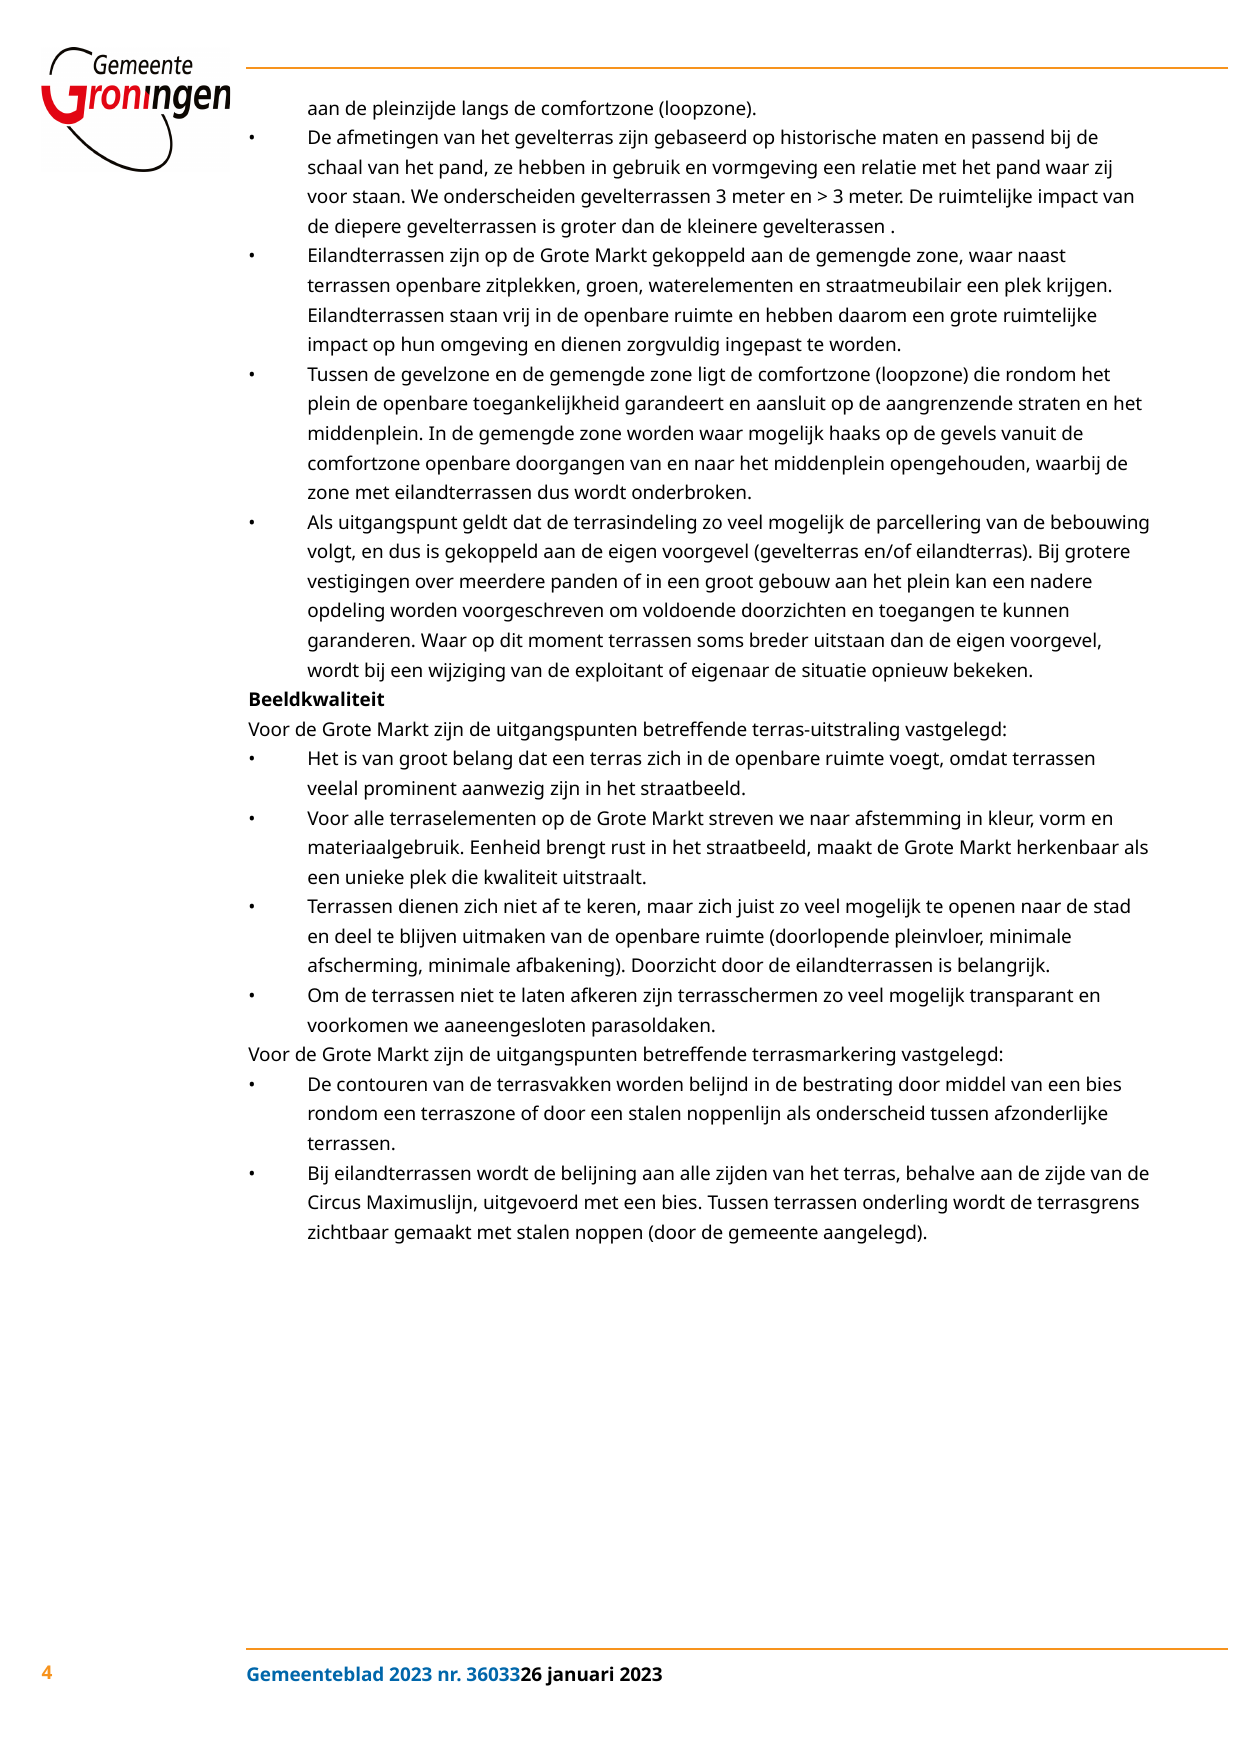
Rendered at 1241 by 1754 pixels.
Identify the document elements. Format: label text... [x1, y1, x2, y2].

list Het is van groot belang dat een terras zich in de openbare ruimte voegt, omdat terrassen veelal prominent aanwezig zijn in het straatbeeld. [248, 746, 1152, 801]
list Als uitgangspunt geldt dat de terrasindeling zo veel mogelijk de parcellering van de bebouwing volgt, en dus is gekoppeld aan de eigen voorgevel (gevelterras en/of eilandterras). Bij grotere vestigingen over meerdere panden of in een groot gebouw aan het plein kan een nadere opdeling worden voorgeschreven om voldoende doorzichten en toegangen te kunnen garanderen. Waar op dit moment terrassen soms breder uitstaan dan de eigen voorgevel, wordt bij een wijziging van de exploitant of eigenaar de situatie opnieuw bekeken. [248, 509, 1152, 683]
text Voor de Grote Markt zijn de uitgangspunten betreffende terras-uitstraling vastgelegd: [248, 716, 1152, 742]
list Voor alle terraselementen op de Grote Markt streven we naar afstemming in kleur, vorm en materiaalgebruik. Eenheid brengt rust in het straatbeeld, maakt de Grote Markt herkenbaar als een unieke plek die kwaliteit uitstraalt. [248, 805, 1152, 890]
list Eilandterrassen zijn op de Grote Markt gekoppeld aan de gemengde zone, waar naast terrassen openbare zitplekken, groen, waterelementen en straatmeubilair een plek krijgen. Eilandterrassen staan vrij in de openbare ruimte en hebben daarom een grote ruimtelijke impact op hun omgeving en dienen zorgvuldig ingepast te worden. [248, 243, 1152, 357]
text Voor de Grote Markt zijn de uitgangspunten betreffende terrasmarkering vastgelegd: [248, 1041, 1152, 1067]
list De afmetingen van het gevelterras zijn gebaseerd op historische maten en passend bij de schaal van het pand, ze hebben in gebruik en vormgeving een relatie met het pand waar zij voor staan. We onderscheiden gevelterrassen 3 meter en > 3 meter. De ruimtelijke impact van de diepere gevelterrassen is groter dan de kleinere gevelterassen . [248, 124, 1152, 239]
text Beeldkwaliteit [248, 686, 1152, 712]
list Tussen de gevelzone en de gemengde zone ligt de comfortzone (loopzone) die rondom het plein de openbare toegankelijkheid garandeert en aansluit op de aangrenzende straten en het middenplein. In de gemengde zone worden waar mogelijk haaks op de gevels vanuit de comfortzone openbare doorgangen van en naar het middenplein opengehouden, waarbij de zone met eilandterrassen dus wordt onderbroken. [248, 361, 1152, 505]
list Terrassen dienen zich niet af te keren, maar zich juist zo veel mogelijk te openen naar de stad en deel te blijven uitmaken van de openbare ruimte (doorlopende pleinvloer, minimale afscherming, minimale afbakening). Doorzicht door de eilandterrassen is belangrijk. [248, 893, 1152, 978]
picture [41, 47, 231, 172]
list Bij eilandterrassen wordt de belijning aan alle zijden van het terras, behalve aan de zijde van de Circus Maximuslijn, uitgevoerd met een bies. Tussen terrassen onderling wordt de terrasgrens zichtbaar gemaakt met stalen noppen (door de gemeente aangelegd). [248, 1160, 1152, 1245]
list De contouren van de terrasvakken worden belijnd in de bestrating door middel van een bies rondom een terraszone of door een stalen noppenlijn als onderscheid tussen afzonderlijke terrassen. [248, 1071, 1152, 1156]
list aan de pleinzijde langs de comfortzone (loopzone). [248, 95, 1152, 121]
list Om de terrassen niet te laten afkeren zijn terrasschermen zo veel mogelijk transparant en voorkomen we aaneengesloten parasoldaken. [248, 982, 1152, 1038]
